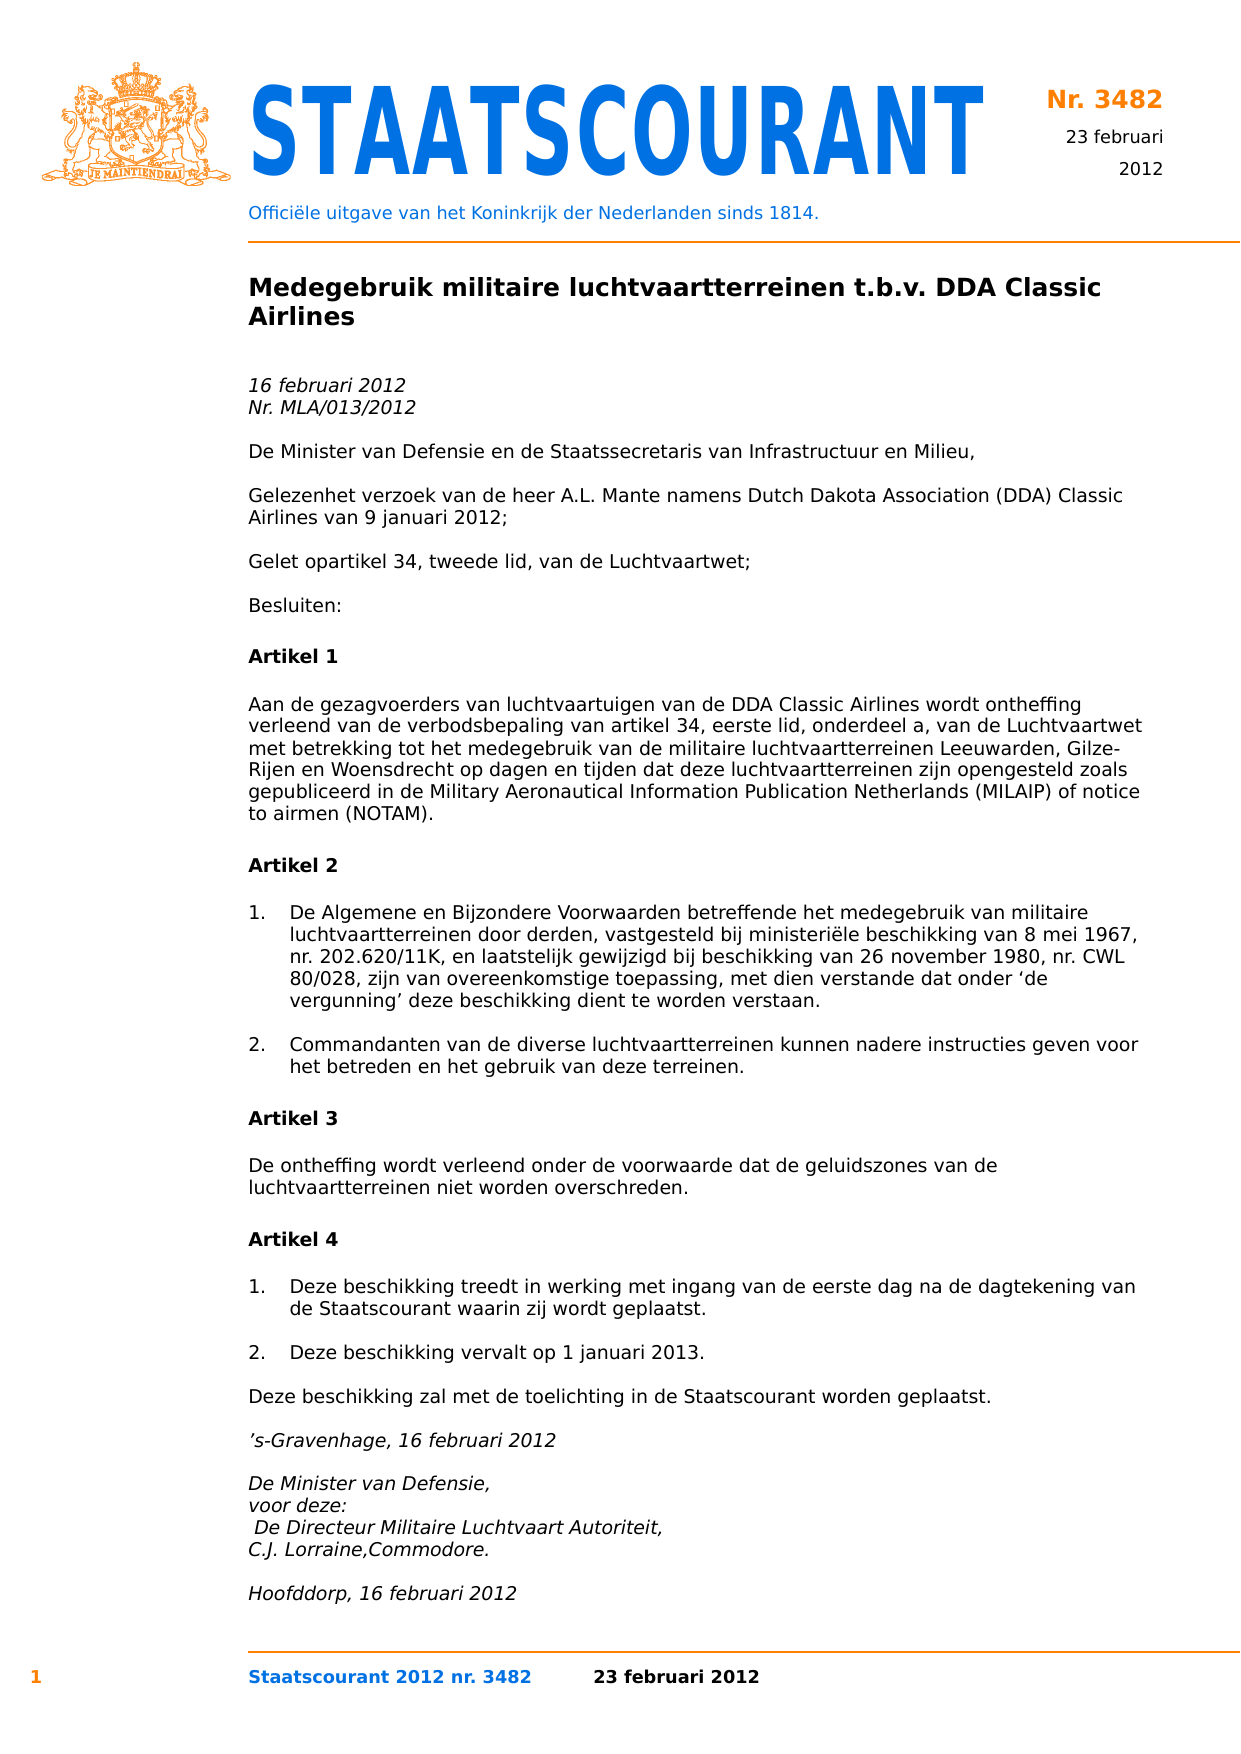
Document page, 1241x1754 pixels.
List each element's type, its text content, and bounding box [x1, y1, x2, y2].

text 16 februari 2012 [248, 375, 1163, 397]
table_cell 23 februari [998, 121, 1240, 153]
text 1. De Algemene en Bijzondere Voorwaarden betreffende het medegebruik van militaire luchtvaartterreinen door derden, vastgesteld bij ministeriële beschikking van 8 mei 1967, nr. 202.620/11K, en laatstelijk gewijzigd bij beschikking van 26 november 1980, nr. CWL 80/028, zijn van overeenkomstige toepassing, met dien verstande dat onder ‘de vergunning’ deze beschikking dient te worden verstaan. [248, 902, 1163, 1012]
subtitle Artikel 3 [248, 1108, 1163, 1130]
text Gelezenhet verzoek van de heer A.L. Mante namens Dutch Dakota Association (DDA) Classic Airlines van 9 januari 2012; [248, 485, 1163, 529]
text 1. Deze beschikking treedt in werking met ingang van de eerste dag na de dagtekening van de Staatscourant waarin zij wordt geplaatst. [248, 1276, 1163, 1320]
text Gelet opartikel 34, tweede lid, van de Luchtvaartwet; [248, 551, 1163, 573]
table_header Nr. 3482 [998, 62, 1240, 121]
table_cell 2012 [998, 153, 1240, 203]
table_header STAATSCOURANT [248, 62, 998, 203]
text Deze beschikking zal met de toelichting in de Staatscourant worden geplaatst. [248, 1386, 1163, 1408]
table_cell Officiële uitgave van het Koninkrijk der Nederlanden sinds 1814. [248, 203, 1240, 241]
text Nr. MLA/013/2012 [248, 397, 1163, 419]
subtitle Artikel 4 [248, 1229, 1163, 1251]
text De Minister van Defensie en de Staatssecretaris van Infrastructuur en Milieu, [248, 441, 1163, 463]
subtitle Artikel 2 [248, 855, 1163, 877]
subtitle Artikel 1 [248, 646, 1163, 668]
text Aan de gezagvoerders van luchtvaartuigen van de DDA Classic Airlines wordt ontheffing verleend van de verbodsbepaling van artikel 34, eerste lid, onderdeel a, van de Luchtvaartwet met betrekking tot het medegebruik van de militaire luchtvaartterreinen Leeuwarden, Gilze-Rijen en Woensdrecht op dagen en tijden dat deze luchtvaartterreinen zijn opengesteld zoals gepubliceerd in de Military Aeronautical Information Publication Netherlands (MILAIP) of notice to airmen (NOTAM). [248, 693, 1163, 825]
text Besluiten: [248, 594, 1163, 616]
text De ontheffing wordt verleend onder de voorwaarde dat de geluidszones van de luchtvaartterreinen niet worden overschreden. [248, 1155, 1163, 1199]
text 2. Deze beschikking vervalt op 1 januari 2013. [248, 1342, 1163, 1364]
text ’s-Gravenhage, 16 februari 2012 [248, 1429, 1163, 1451]
text 2. Commandanten van de diverse luchtvaartterreinen kunnen nadere instructies geven voor het betreden en het gebruik van deze terreinen. [248, 1034, 1163, 1078]
text De Minister van Defensie, voor deze: De Directeur Militaire Luchtvaart Autoriteit, C.J. Lorraine,Commodore. [248, 1473, 1163, 1561]
text Hoofddorp, 16 februari 2012 [248, 1583, 1163, 1605]
picture [41, 62, 231, 186]
table_header [25, 62, 248, 241]
subtitle Medegebruik militaire luchtvaartterreinen t.b.v. DDA Classic Airlines [248, 273, 1163, 331]
